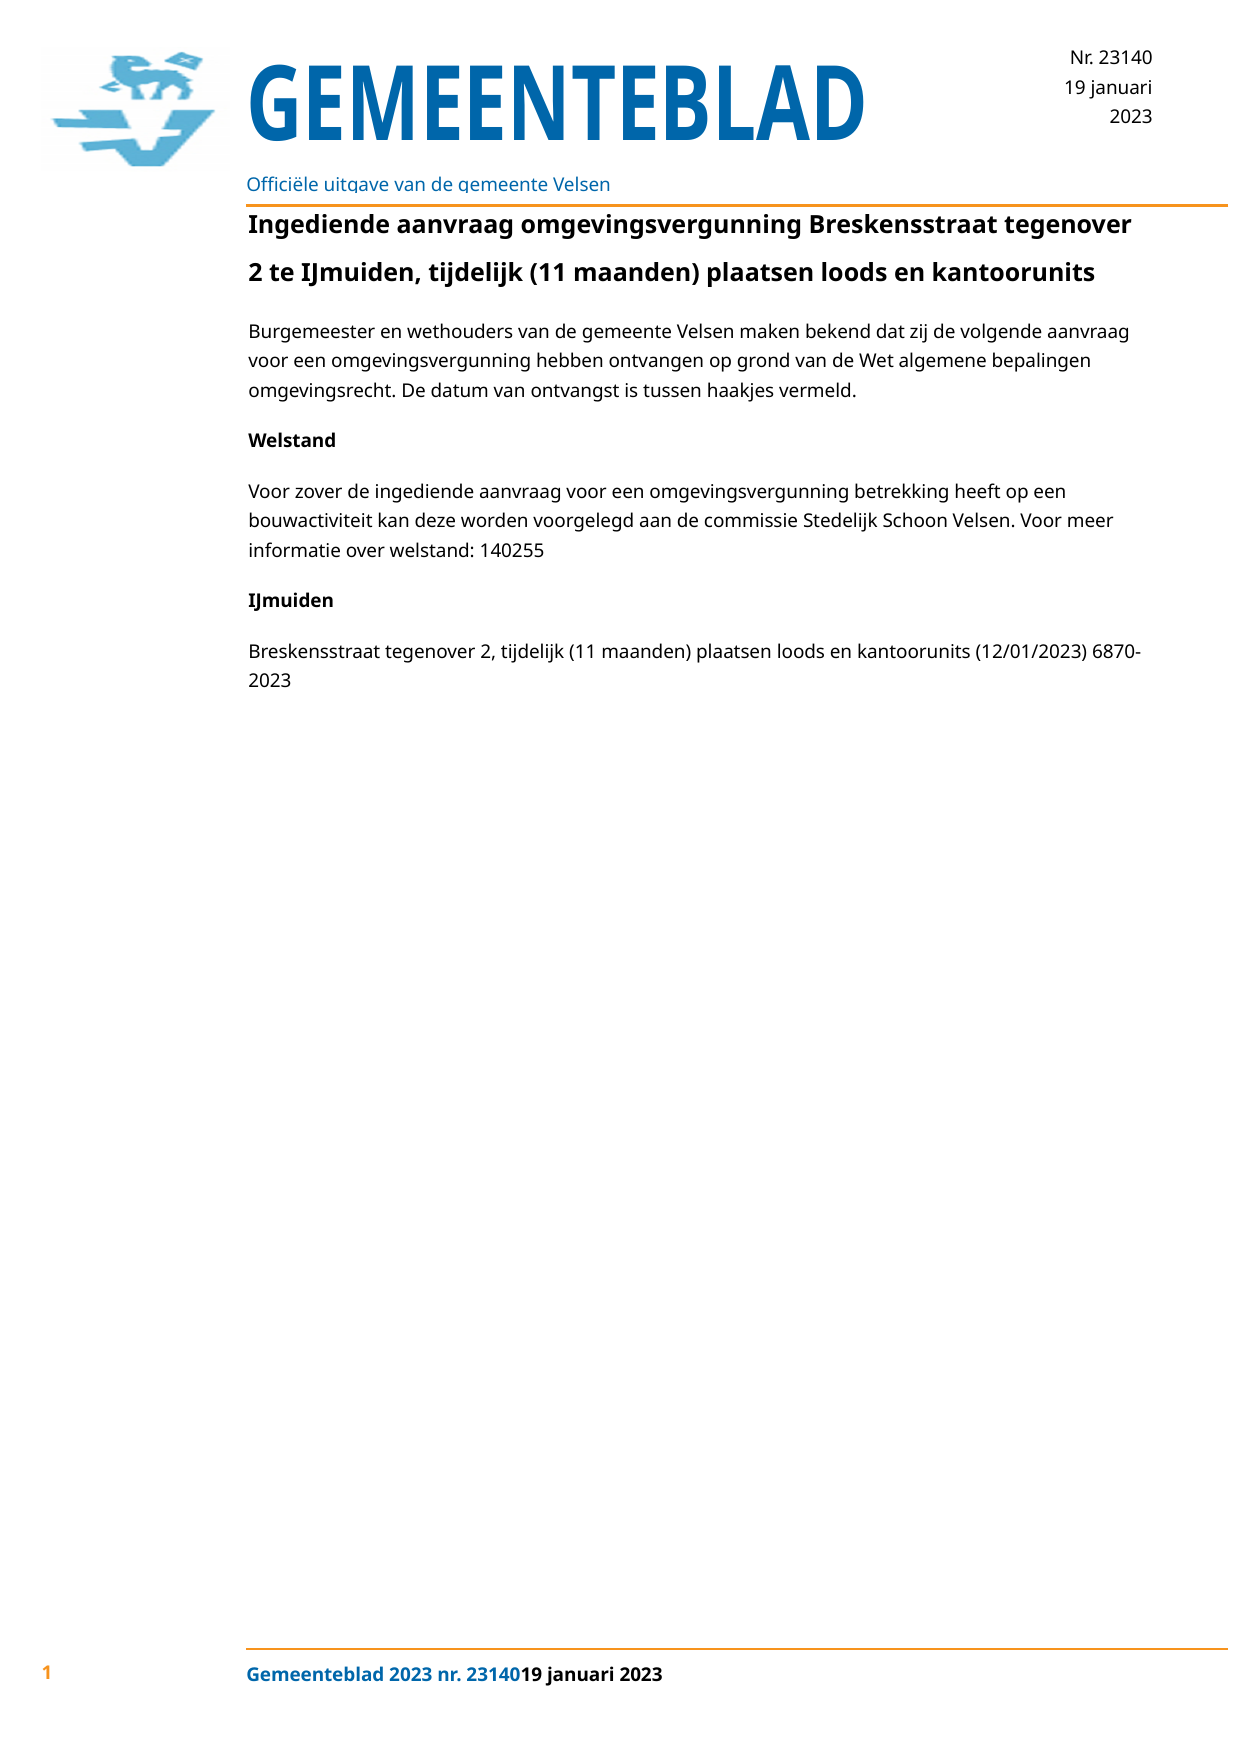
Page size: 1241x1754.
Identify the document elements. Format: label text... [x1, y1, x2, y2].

text Welstand [248, 427, 1152, 453]
text Ingediende aanvraag omgevingsvergunning Breskensstraat tegenover 2 te IJmuiden, tijdelijk (11 maanden) plaatsen loods en kantoorunits [248, 207, 1152, 288]
text Burgemeester en wethouders van de gemeente Velsen maken bekend dat zij de volgende aanvraag voor een omgevingsvergunning hebben ontvangen op grond van de Wet algemene bepalingen omgevingsrecht. De datum van ontvangst is tussen haakjes vermeld. [248, 318, 1152, 403]
picture [41, 47, 231, 172]
text Breskensstraat tegenover 2, tijdelijk (11 maanden) plaatsen loods en kantoorunits (12/01/2023) 6870-2023 [248, 638, 1152, 693]
text IJmuiden [248, 587, 1152, 613]
text Voor zover de ingediende aanvraag voor een omgevingsvergunning betrekking heeft op een bouwactiviteit kan deze worden voorgelegd aan de commissie Stedelijk Schoon Velsen. Voor meer informatie over welstand: 140255 [248, 478, 1152, 563]
